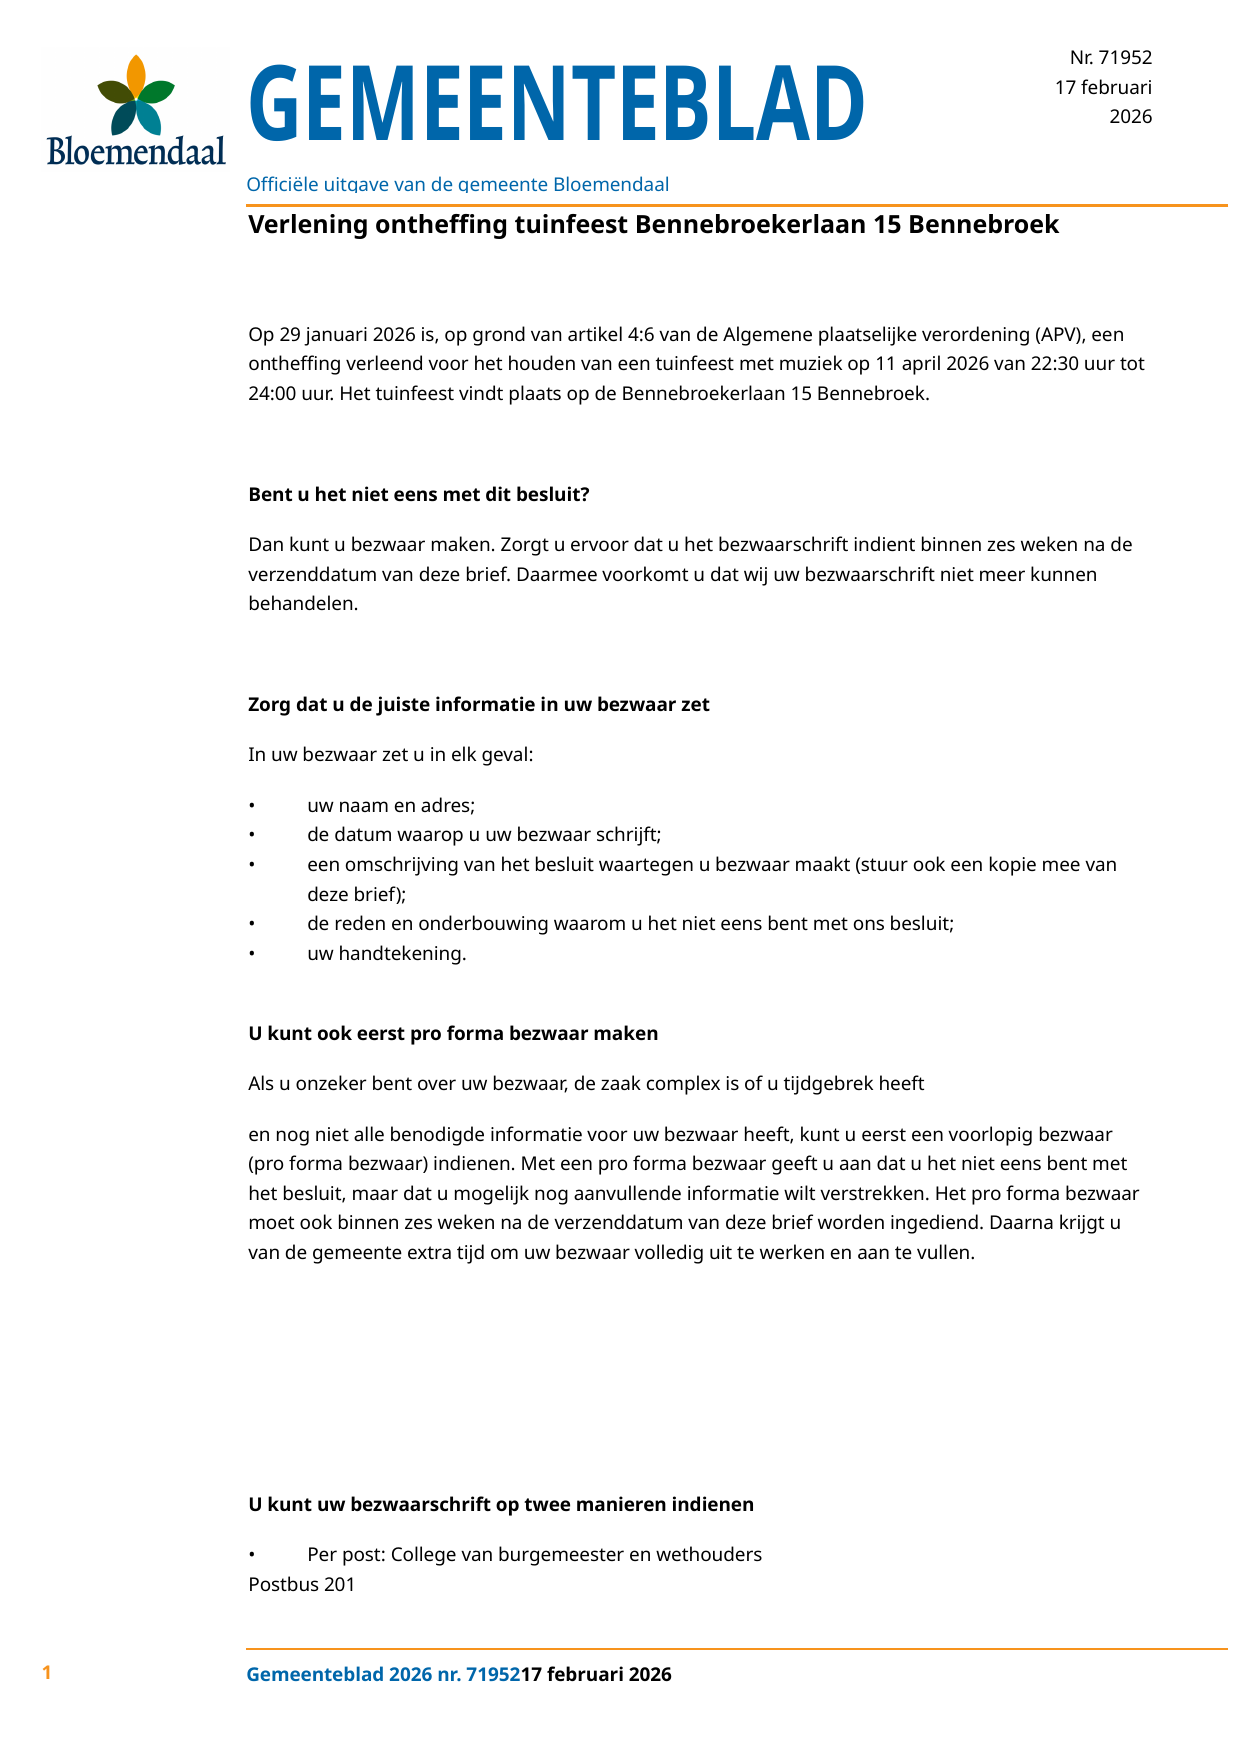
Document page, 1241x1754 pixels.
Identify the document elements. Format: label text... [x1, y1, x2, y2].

text Postbus 201 [248, 1571, 1152, 1597]
text U kunt ook eerst pro forma bezwaar maken [248, 1020, 1152, 1046]
text Dan kunt u bezwaar maken. Zorgt u ervoor dat u het bezwaarschrift indient binnen zes weken na de verzenddatum van deze brief. Daarmee voorkomt u dat wij uw bezwaarschrift niet meer kunnen behandelen. [248, 531, 1152, 616]
text Verlening ontheffing tuinfeest Bennebroekerlaan 15 Bennebroek [248, 207, 1152, 241]
text U kunt uw bezwaarschrift op twee manieren indienen [248, 1491, 1152, 1517]
list uw naam en adres; [248, 792, 1152, 818]
picture [41, 47, 231, 172]
text Zorg dat u de juiste informatie in uw bezwaar zet [248, 691, 1152, 717]
text Bent u het niet eens met dit besluit? [248, 481, 1152, 506]
text In uw bezwaar zet u in elk geval: [248, 742, 1152, 767]
list uw handtekening. [248, 940, 1152, 966]
list de reden en onderbouwing waarom u het niet eens bent met ons besluit; [248, 910, 1152, 936]
text Op 29 januari 2026 is, op grond van artikel 4:6 van de Algemene plaatselijke verordening (APV), een ontheffing verleend voor het houden van een tuinfeest met muziek op 11 april 2026 van 22:30 uur tot 24:00 uur. Het tuinfeest vindt plaats op de Bennebroekerlaan 15 Bennebroek. [248, 321, 1152, 406]
text en nog niet alle benodigde informatie voor uw bezwaar heeft, kunt u eerst een voorlopig bezwaar (pro forma bezwaar) indienen. Met een pro forma bezwaar geeft u aan dat u het niet eens bent met het besluit, maar dat u mogelijk nog aanvullende informatie wilt verstrekken. Het pro forma bezwaar moet ook binnen zes weken na de verzenddatum van deze brief worden ingediend. Daarna krijgt u van de gemeente extra tijd om uw bezwaar volledig uit te werken en aan te vullen. [248, 1121, 1152, 1265]
list Per post: College van burgemeester en wethouders [248, 1542, 1152, 1567]
list de datum waarop u uw bezwaar schrijft; [248, 822, 1152, 847]
text Als u onzeker bent over uw bezwaar, de zaak complex is of u tijdgebrek heeft [248, 1070, 1152, 1096]
list een omschrijving van het besluit waartegen u bezwaar maakt (stuur ook een kopie mee van deze brief); [248, 851, 1152, 906]
